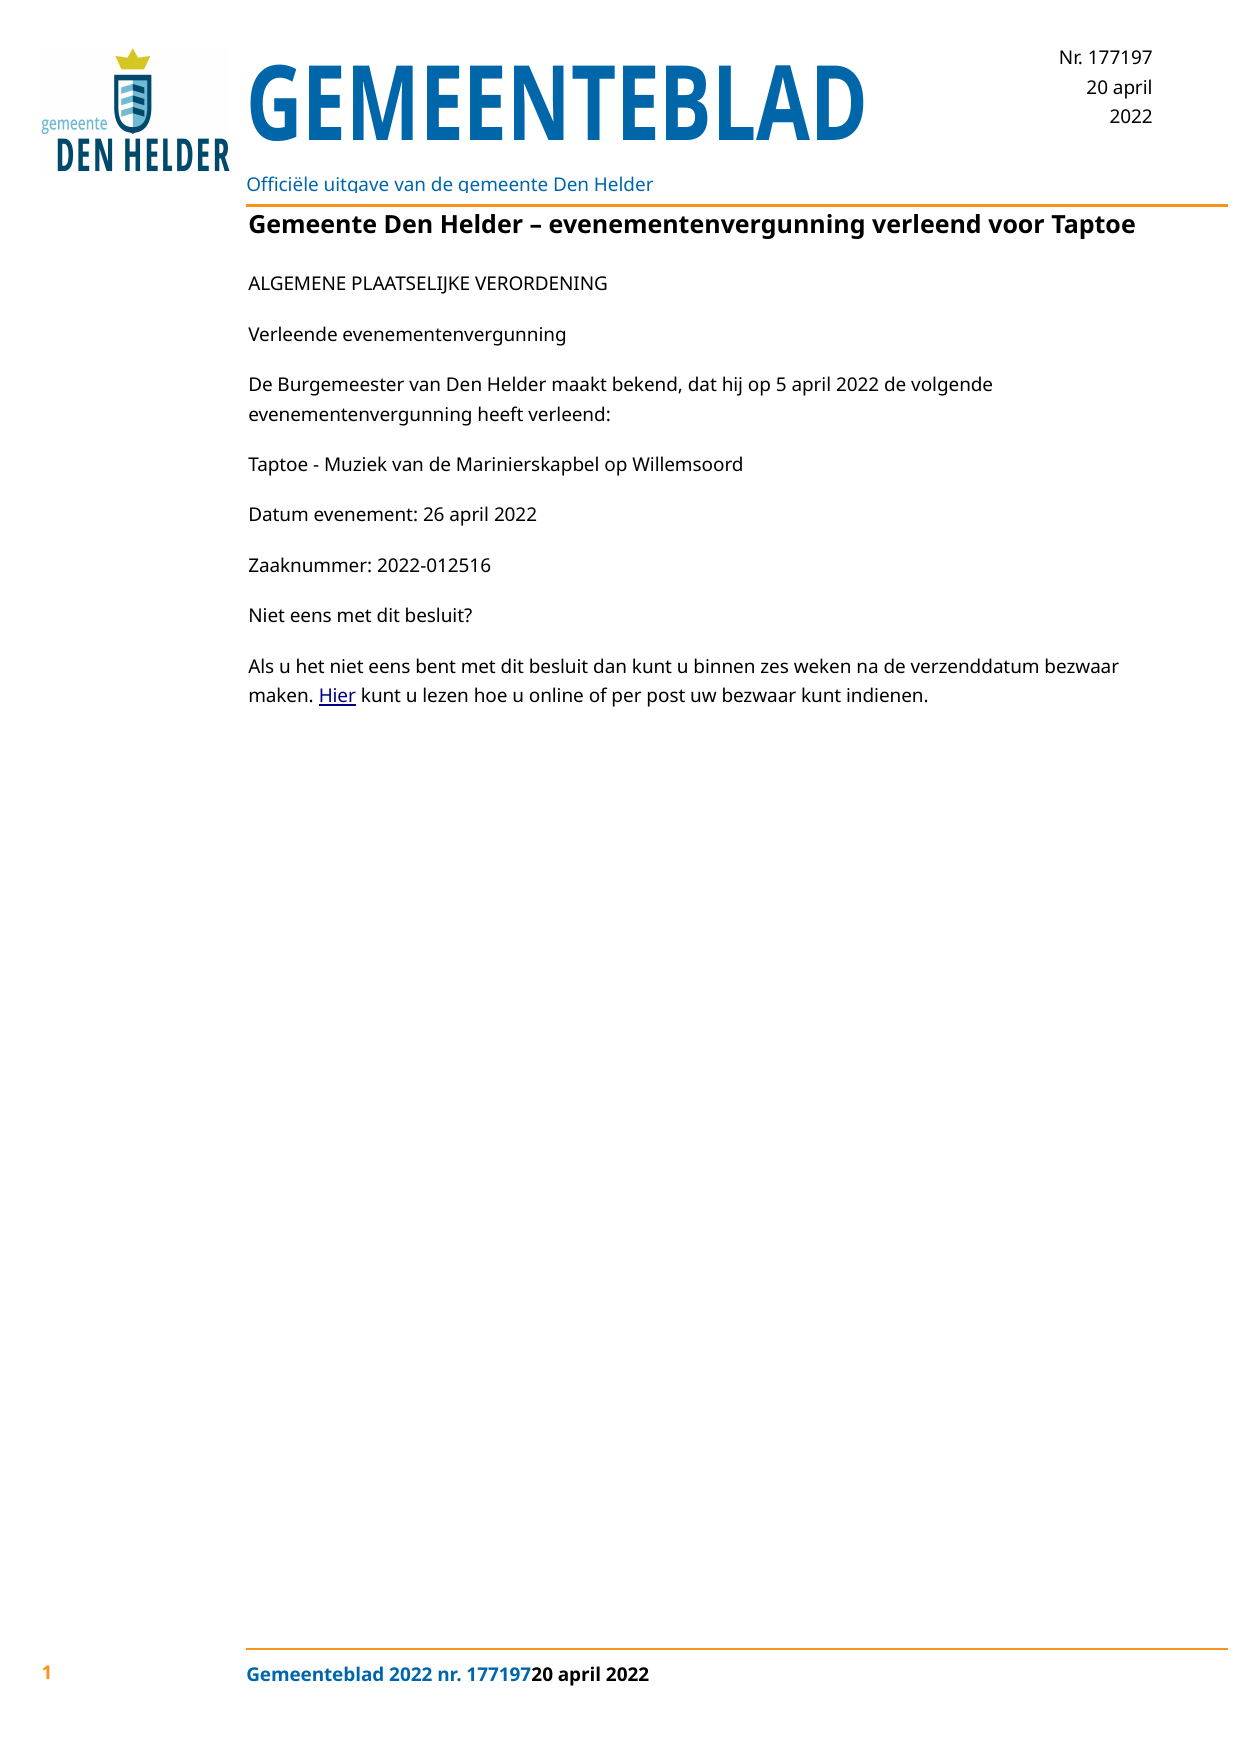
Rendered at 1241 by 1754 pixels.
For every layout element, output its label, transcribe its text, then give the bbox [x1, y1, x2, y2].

picture [100, 154, 106, 172]
picture [41, 47, 231, 172]
text Als u het niet eens bent met dit besluit dan kunt u binnen zes weken na de verzenddatum bezwaar maken. Hier kunt u lezen hoe u online of per post uw bezwaar kunt indienen. [248, 653, 1152, 708]
text Gemeente Den Helder – evenementenvergunning verleend voor Taptoe [248, 207, 1152, 241]
text Verleende evenementenvergunning [248, 321, 1152, 346]
text De Burgemeester van Den Helder maakt bekend, dat hij op 5 april 2022 de volgende evenementenvergunning heeft verleend: [248, 371, 1152, 426]
text ALGEMENE PLAATSELIJKE VERORDENING [248, 270, 1152, 296]
text Niet eens met dit besluit? [248, 602, 1152, 628]
text Datum evenement: 26 april 2022 [248, 502, 1152, 527]
picture [130, 157, 135, 172]
text Zaaknummer: 2022-012516 [248, 552, 1152, 578]
text Taptoe - Muziek van de Marinierskapbel op Willemsoord [248, 451, 1152, 477]
picture [63, 144, 68, 165]
picture [220, 160, 224, 172]
picture [182, 144, 187, 165]
